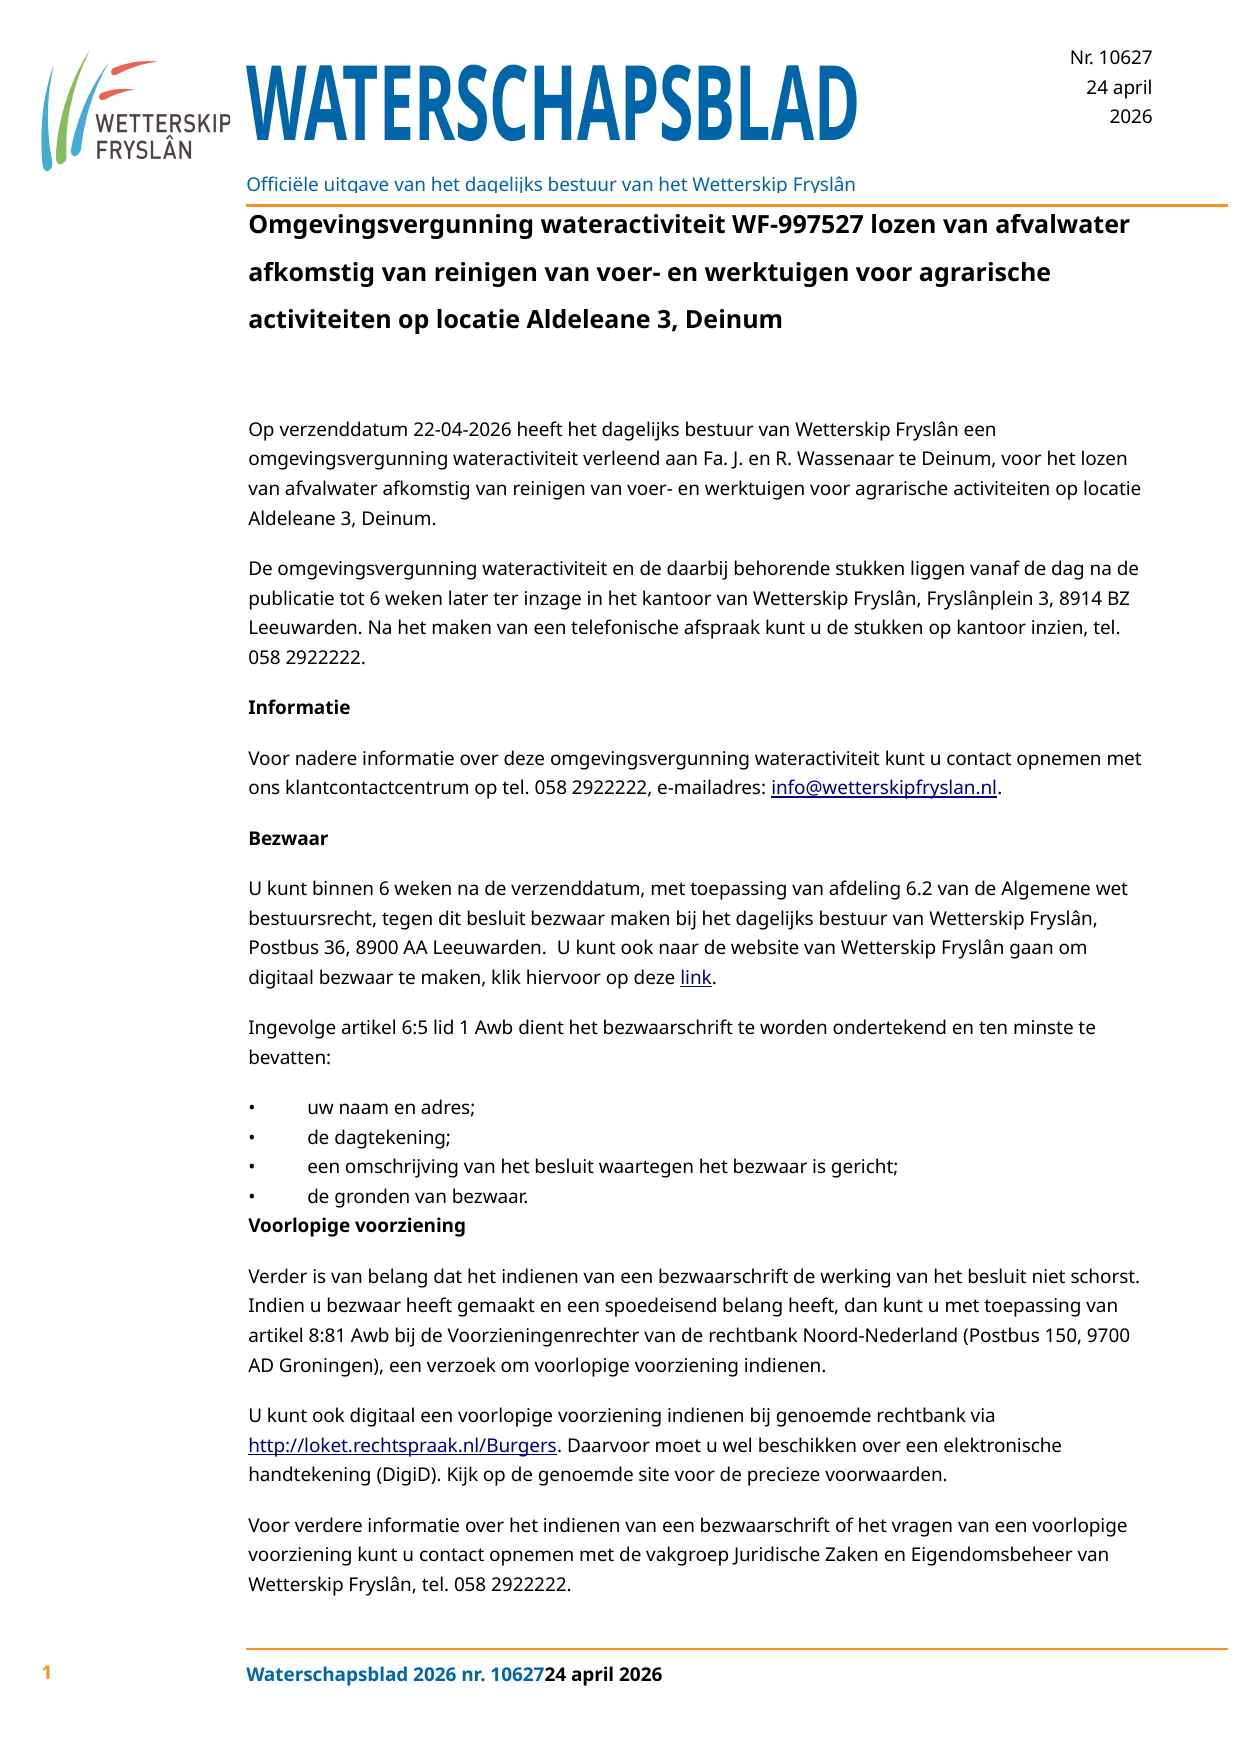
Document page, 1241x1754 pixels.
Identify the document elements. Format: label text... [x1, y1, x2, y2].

text Voorlopige voorziening [248, 1213, 1152, 1238]
text U kunt binnen 6 weken na de verzenddatum, met toepassing van afdeling 6.2 van de Algemene wet bestuursrecht, tegen dit besluit bezwaar maken bij het dagelijks bestuur van Wetterskip Fryslân, Postbus 36, 8900 AA Leeuwarden. U kunt ook naar de website van Wetterskip Fryslân gaan om digitaal bezwaar te maken, klik hiervoor op deze link. [248, 875, 1152, 989]
text Bezwaar [248, 825, 1152, 850]
list de dagtekening; [248, 1124, 1152, 1149]
text Informatie [248, 694, 1152, 720]
text Verder is van belang dat het indienen van een bezwaarschrift de werking van het besluit niet schorst. Indien u bezwaar heeft gemaakt en een spoedeisend belang heeft, dan kunt u met toepassing van artikel 8:81 Awb bij de Voorzieningenrechter van de rechtbank Noord-Nederland (Postbus 150, 9700 AD Groningen), een verzoek om voorlopige voorziening indienen. [248, 1263, 1152, 1377]
text Voor verdere informatie over het indienen van een bezwaarschrift of het vragen van een voorlopige voorziening kunt u contact opnemen met de vakgroep Juridische Zaken en Eigendomsbeheer van Wetterskip Fryslân, tel. 058 2922222. [248, 1512, 1152, 1597]
text Voor nadere informatie over deze omgevingsvergunning wateractiviteit kunt u contact opnemen met ons klantcontactcentrum op tel. 058 2922222, e-mailadres: info@wetterskipfryslan.nl. [248, 745, 1152, 800]
text U kunt ook digitaal een voorlopige voorziening indienen bij genoemde rechtbank via http://loket.rechtspraak.nl/Burgers. Daarvoor moet u wel beschikken over een elektronische handtekening (DigiD). Kijk op de genoemde site voor de precieze voorwaarden. [248, 1402, 1152, 1487]
text Ingevolge artikel 6:5 lid 1 Awb dient het bezwaarschrift te worden ondertekend en ten minste te bevatten: [248, 1014, 1152, 1069]
text Op verzenddatum 22-04-2026 heeft het dagelijks bestuur van Wetterskip Fryslân een omgevingsvergunning wateractiviteit verleend aan Fa. J. en R. Wassenaar te Deinum, voor het lozen van afvalwater afkomstig van reinigen van voer- en werktuigen voor agrarische activiteiten op locatie Aldeleane 3, Deinum. [248, 416, 1152, 530]
picture [41, 47, 231, 172]
text Omgevingsvergunning wateractiviteit WF-997527 lozen van afvalwater afkomstig van reinigen van voer- en werktuigen voor agrarische activiteiten op locatie Aldeleane 3, Deinum [248, 207, 1152, 336]
list een omschrijving van het besluit waartegen het bezwaar is gericht; [248, 1153, 1152, 1179]
list uw naam en adres; [248, 1094, 1152, 1120]
list de gronden van bezwaar. [248, 1183, 1152, 1209]
text De omgevingsvergunning wateractiviteit en de daarbij behorende stukken liggen vanaf de dag na de publicatie tot 6 weken later ter inzage in het kantoor van Wetterskip Fryslân, Fryslânplein 3, 8914 BZ Leeuwarden. Na het maken van een telefonische afspraak kunt u de stukken op kantoor inzien, tel. 058 2922222. [248, 555, 1152, 669]
